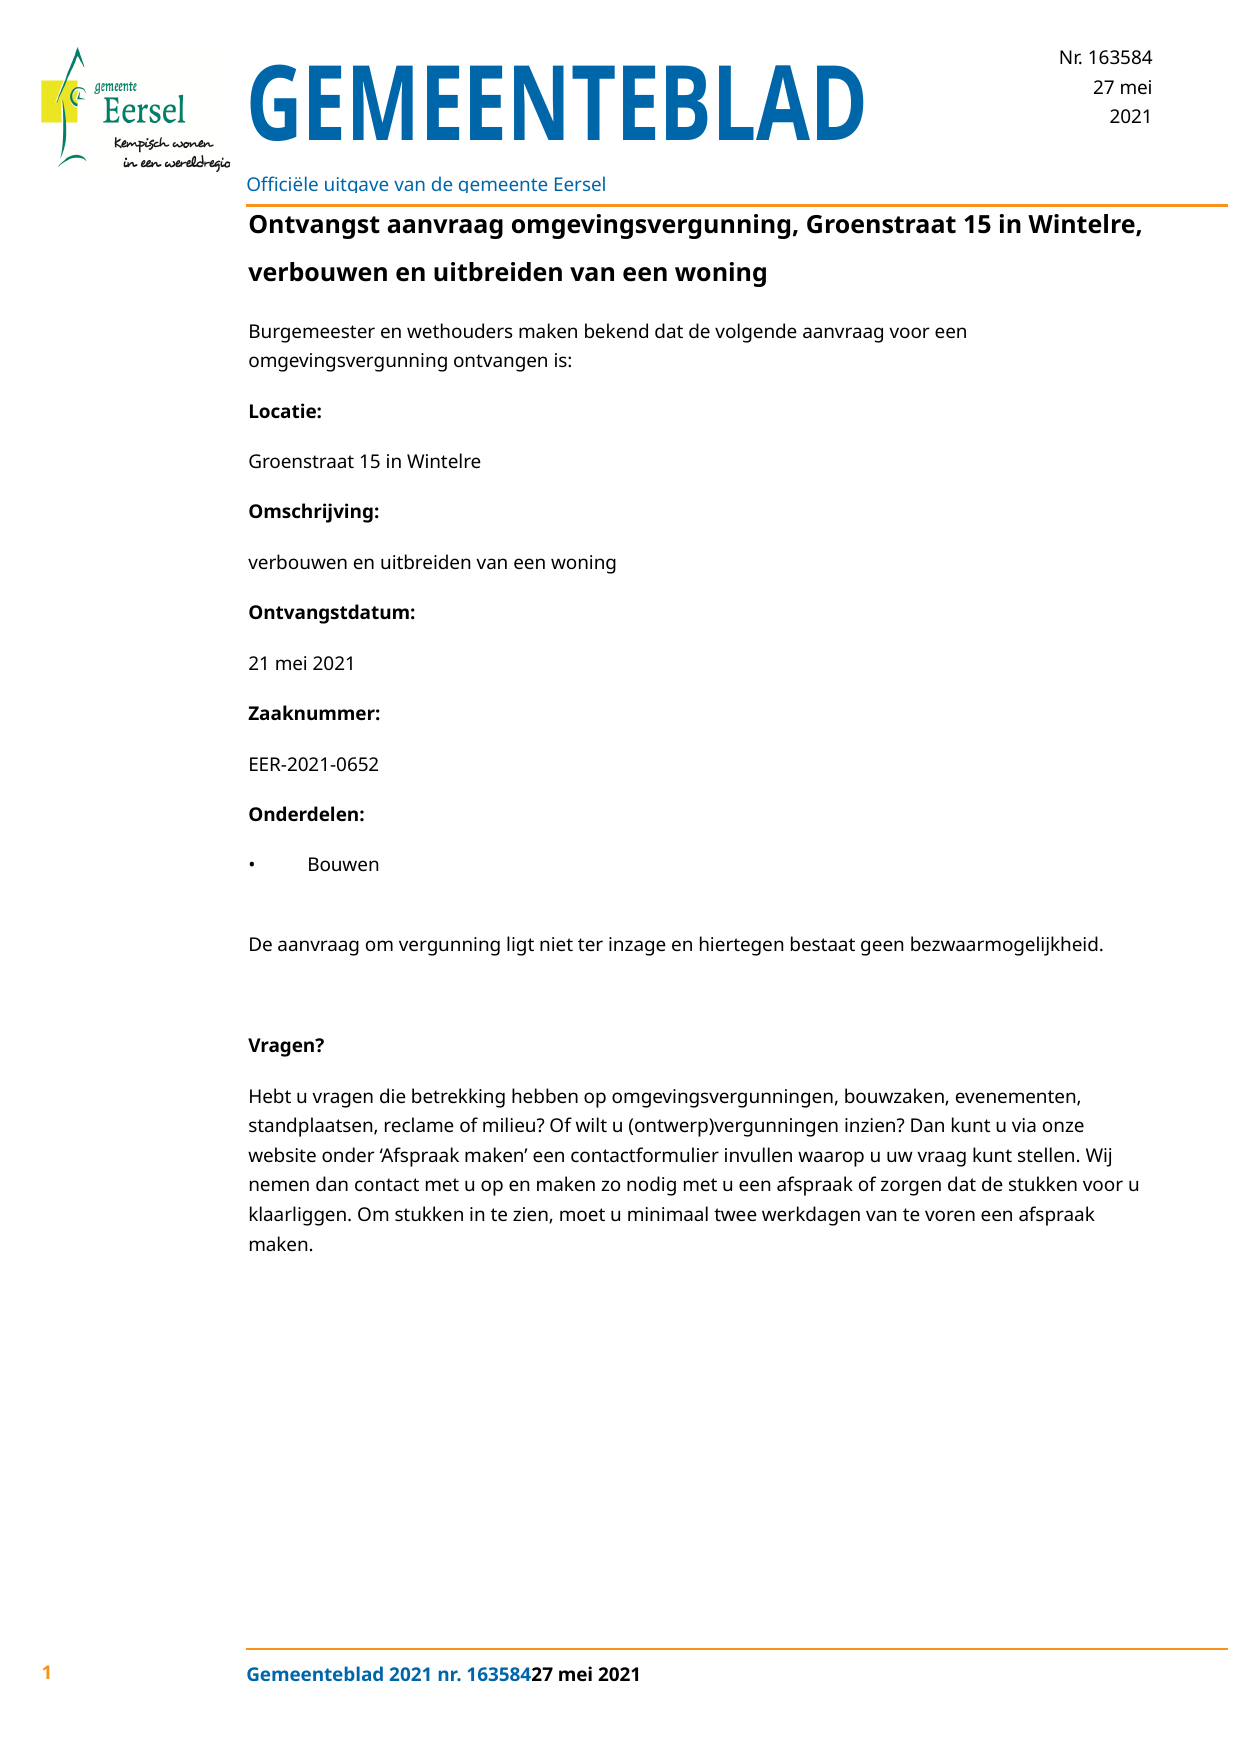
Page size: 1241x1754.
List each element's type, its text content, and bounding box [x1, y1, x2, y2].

text verbouwen en uitbreiden van een woning [248, 549, 1152, 575]
text Zaaknummer: [248, 700, 1152, 726]
text De aanvraag om vergunning ligt niet ter inzage en hiertegen bestaat geen bezwaarmogelijkheid. [248, 932, 1152, 957]
text Ontvangstdatum: [248, 599, 1152, 625]
text Ontvangst aanvraag omgevingsvergunning, Groenstraat 15 in Wintelre, verbouwen en uitbreiden van een woning [248, 207, 1152, 288]
text EER-2021-0652 [248, 751, 1152, 777]
text Hebt u vragen die betrekking hebben op omgevingsvergunningen, bouwzaken, evenementen, standplaatsen, reclame of milieu? Of wilt u (ontwerp)vergunningen inzien? Dan kunt u via onze website onder ‘Afspraak maken’ een contactformulier invullen waarop u uw vraag kunt stellen. Wij nemen dan contact met u op en maken zo nodig met u een afspraak of zorgen dat de stukken voor u klaarliggen. Om stukken in te zien, moet u minimaal twee werkdagen van te voren een afspraak maken. [248, 1083, 1152, 1257]
text Groenstraat 15 in Wintelre [248, 448, 1152, 474]
picture [41, 47, 231, 172]
list Bouwen [248, 852, 1152, 877]
text Locatie: [248, 398, 1152, 424]
text Vragen? [248, 1032, 1152, 1058]
text Burgemeester en wethouders maken bekend dat de volgende aanvraag voor een omgevingsvergunning ontvangen is: [248, 318, 1152, 373]
text Onderdelen: [248, 801, 1152, 827]
text 21 mei 2021 [248, 650, 1152, 676]
text Omschrijving: [248, 499, 1152, 524]
